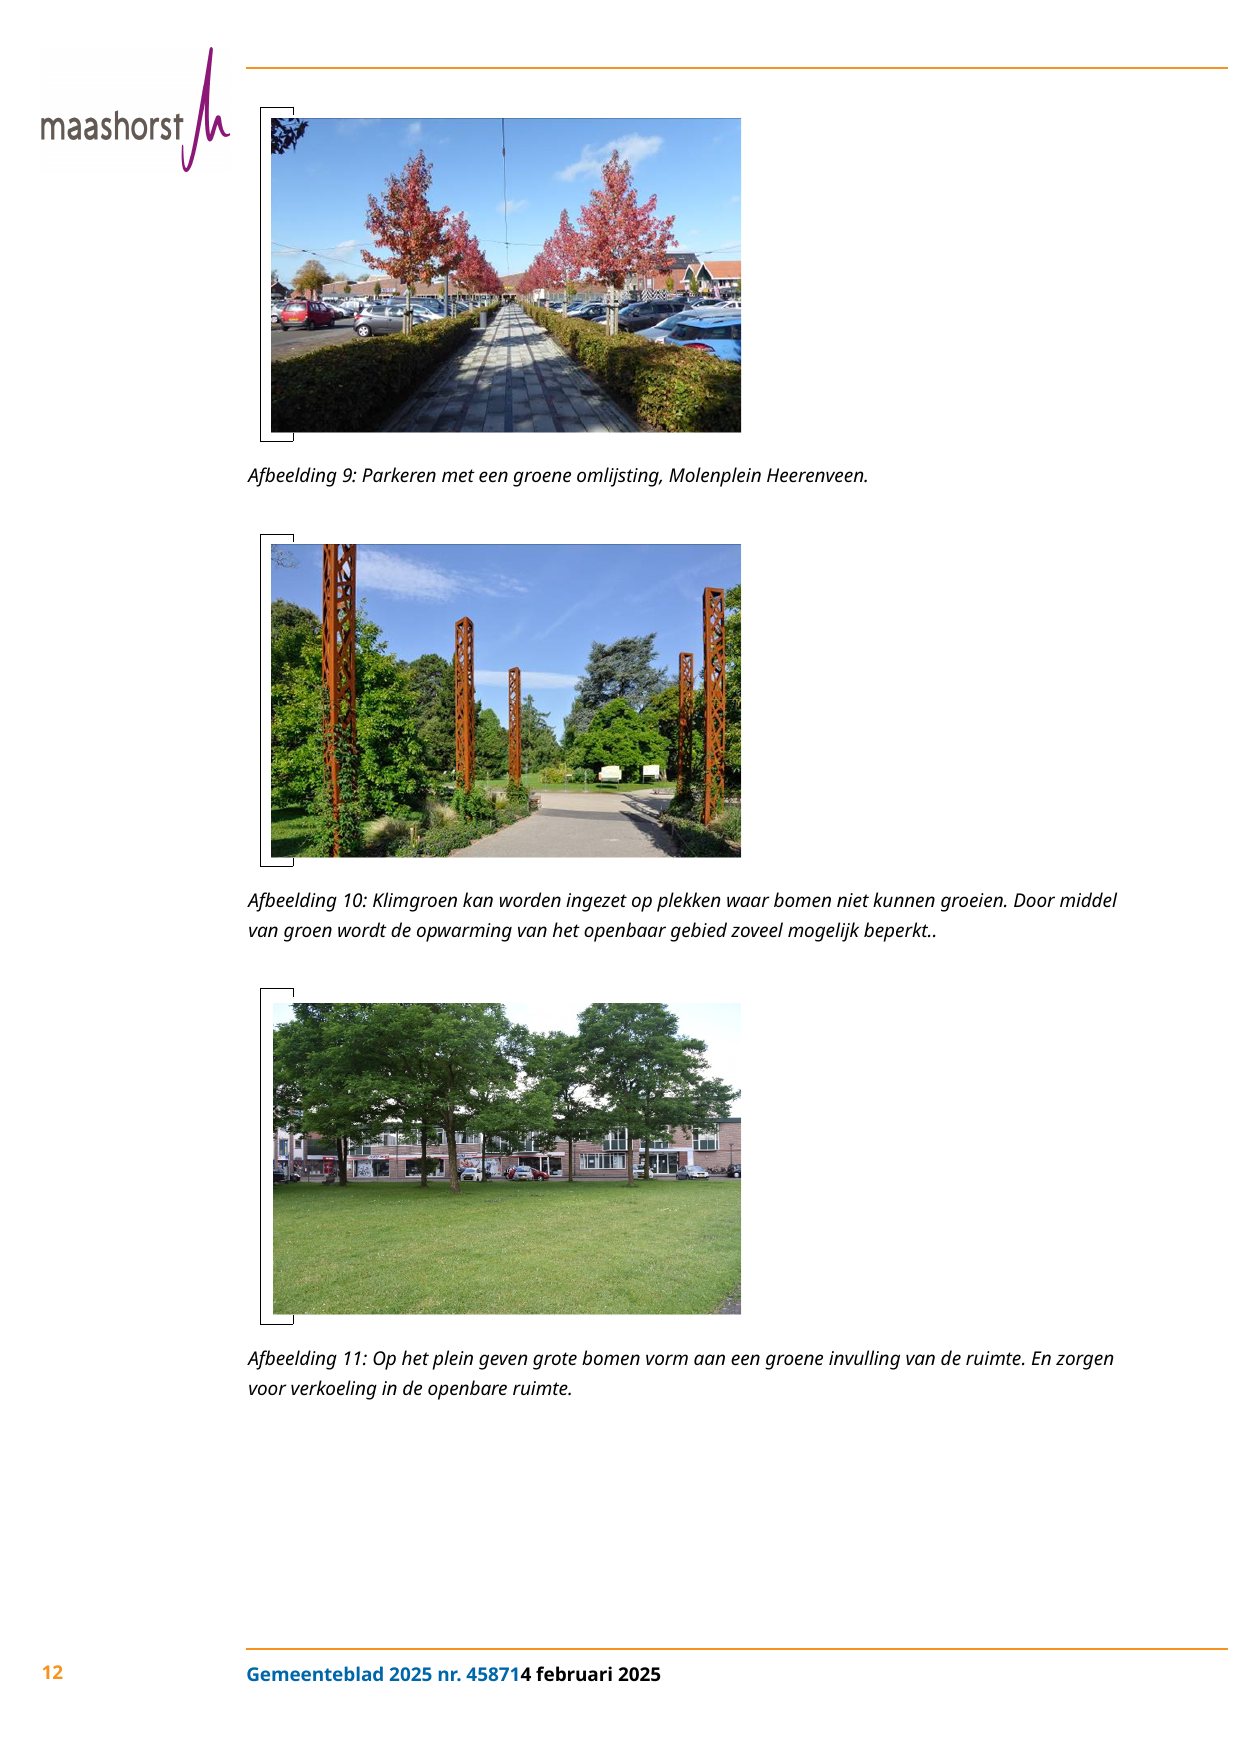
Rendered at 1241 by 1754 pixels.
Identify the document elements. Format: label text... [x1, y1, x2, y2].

picture [268, 542, 742, 858]
text Afbeelding 11: Op het plein geven grote bomen vorm aan een groene invulling van de ruimte. En zorgen voor verkoeling in de openbare ruimte. [248, 1345, 1152, 1401]
picture [268, 115, 742, 433]
text Afbeelding 9: Parkeren met een groene omlijsting, Molenplein Heerenveen. [248, 462, 1152, 488]
picture [41, 47, 231, 172]
picture [268, 997, 742, 1315]
text Afbeelding 10: Klimgroen kan worden ingezet op plekken waar bomen niet kunnen groeien. Door middel van groen wordt de opwarming van het openbaar gebied zoveel mogelijk beperkt.. [248, 888, 1152, 943]
